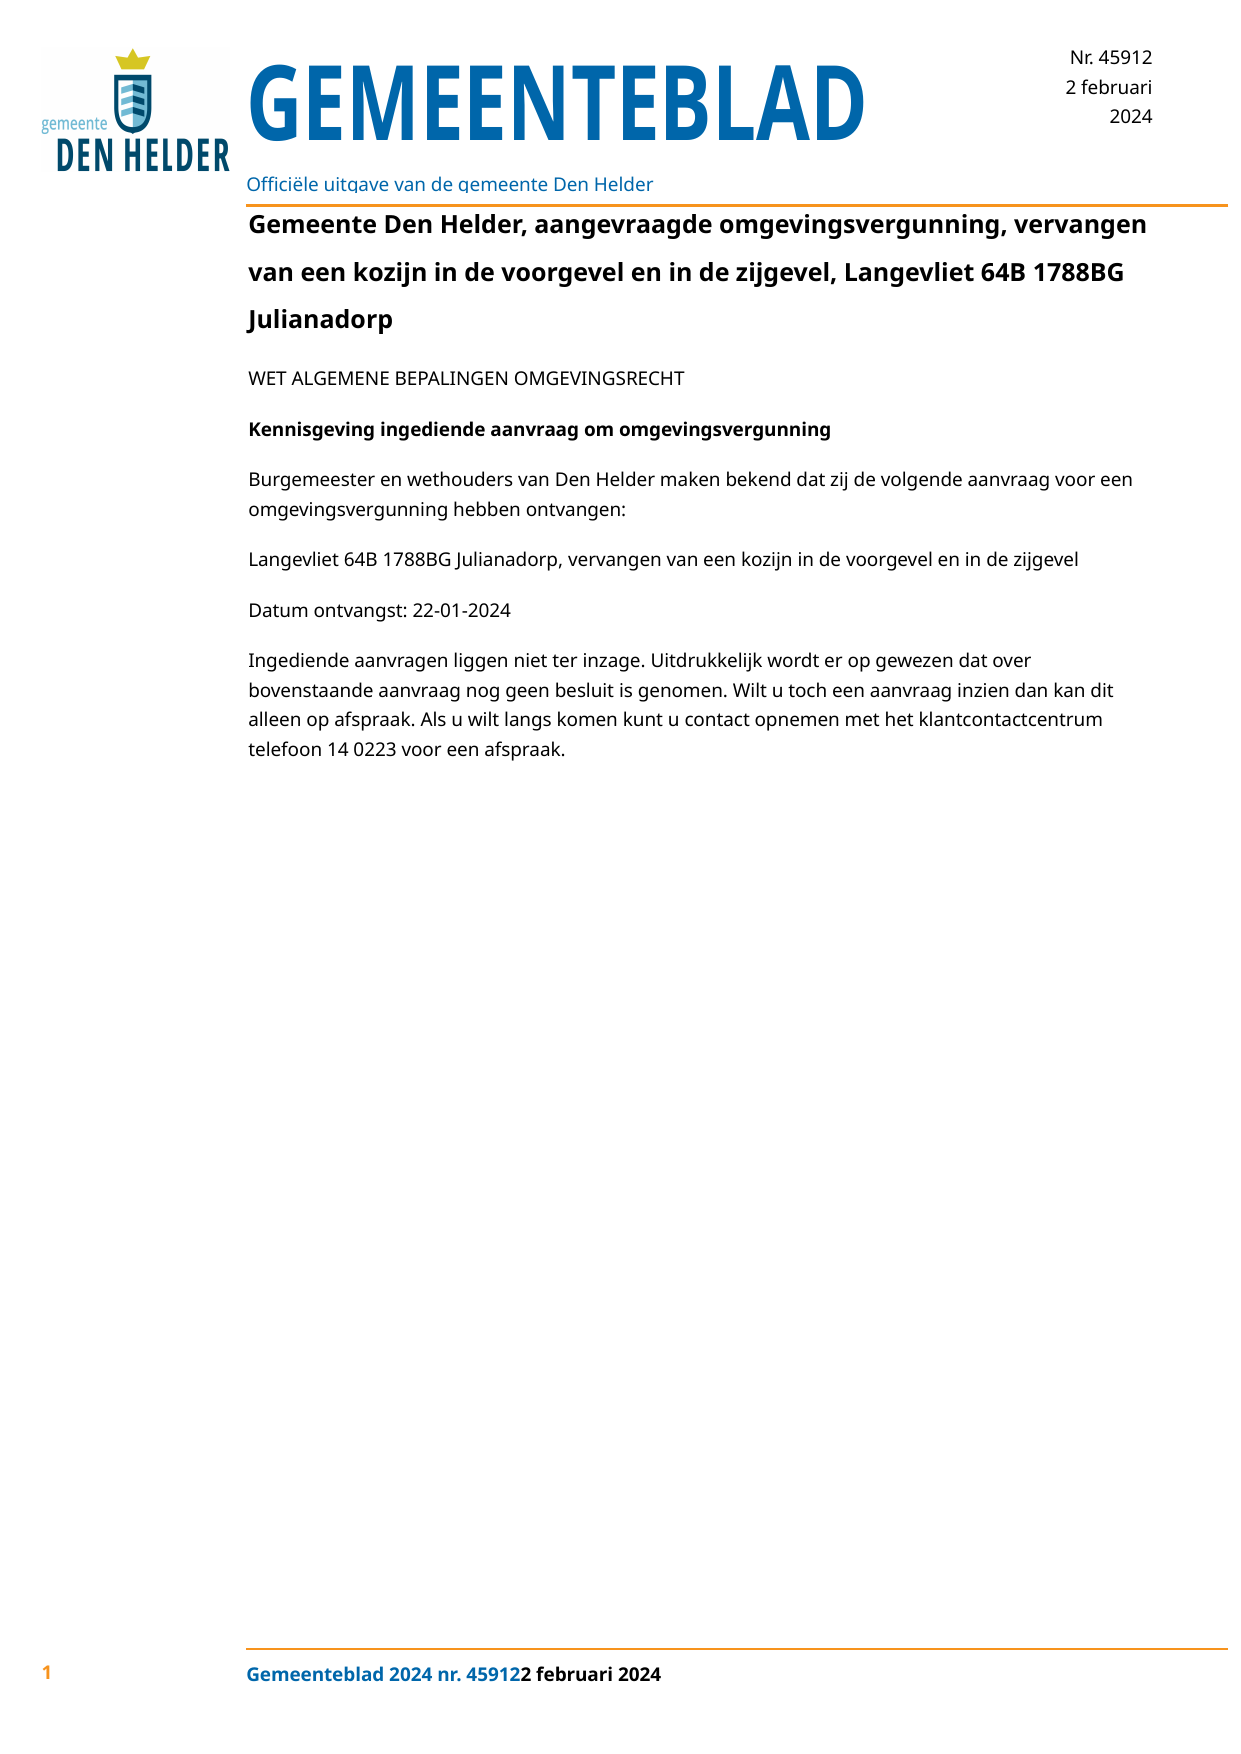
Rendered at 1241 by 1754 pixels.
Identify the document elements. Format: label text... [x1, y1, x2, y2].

text Gemeente Den Helder, aangevraagde omgevingsvergunning, vervangen van een kozijn in de voorgevel en in de zijgevel, Langevliet 64B 1788BG Julianadorp [248, 207, 1152, 336]
text Datum ontvangst: 22-01-2024 [248, 597, 1152, 622]
picture [100, 154, 106, 172]
text Burgemeester en wethouders van Den Helder maken bekend dat zij de volgende aanvraag voor een omgevingsvergunning hebben ontvangen: [248, 466, 1152, 522]
text Langevliet 64B 1788BG Julianadorp, vervangen van een kozijn in de voorgevel en in de zijgevel [248, 546, 1152, 572]
text Ingediende aanvragen liggen niet ter inzage. Uitdrukkelijk wordt er op gewezen dat over bovenstaande aanvraag nog geen besluit is genomen. Wilt u toch een aanvraag inzien dan kan dit alleen op afspraak. Als u wilt langs komen kunt u contact opnemen met het klantcontactcentrum telefoon 14 0223 voor een afspraak. [248, 647, 1152, 762]
picture [130, 157, 135, 172]
picture [41, 47, 231, 172]
picture [63, 144, 68, 165]
picture [220, 160, 224, 172]
text WET ALGEMENE BEPALINGEN OMGEVINGSRECHT [248, 366, 1152, 391]
picture [182, 144, 187, 165]
text Kennisgeving ingediende aanvraag om omgevingsvergunning [248, 416, 1152, 442]
